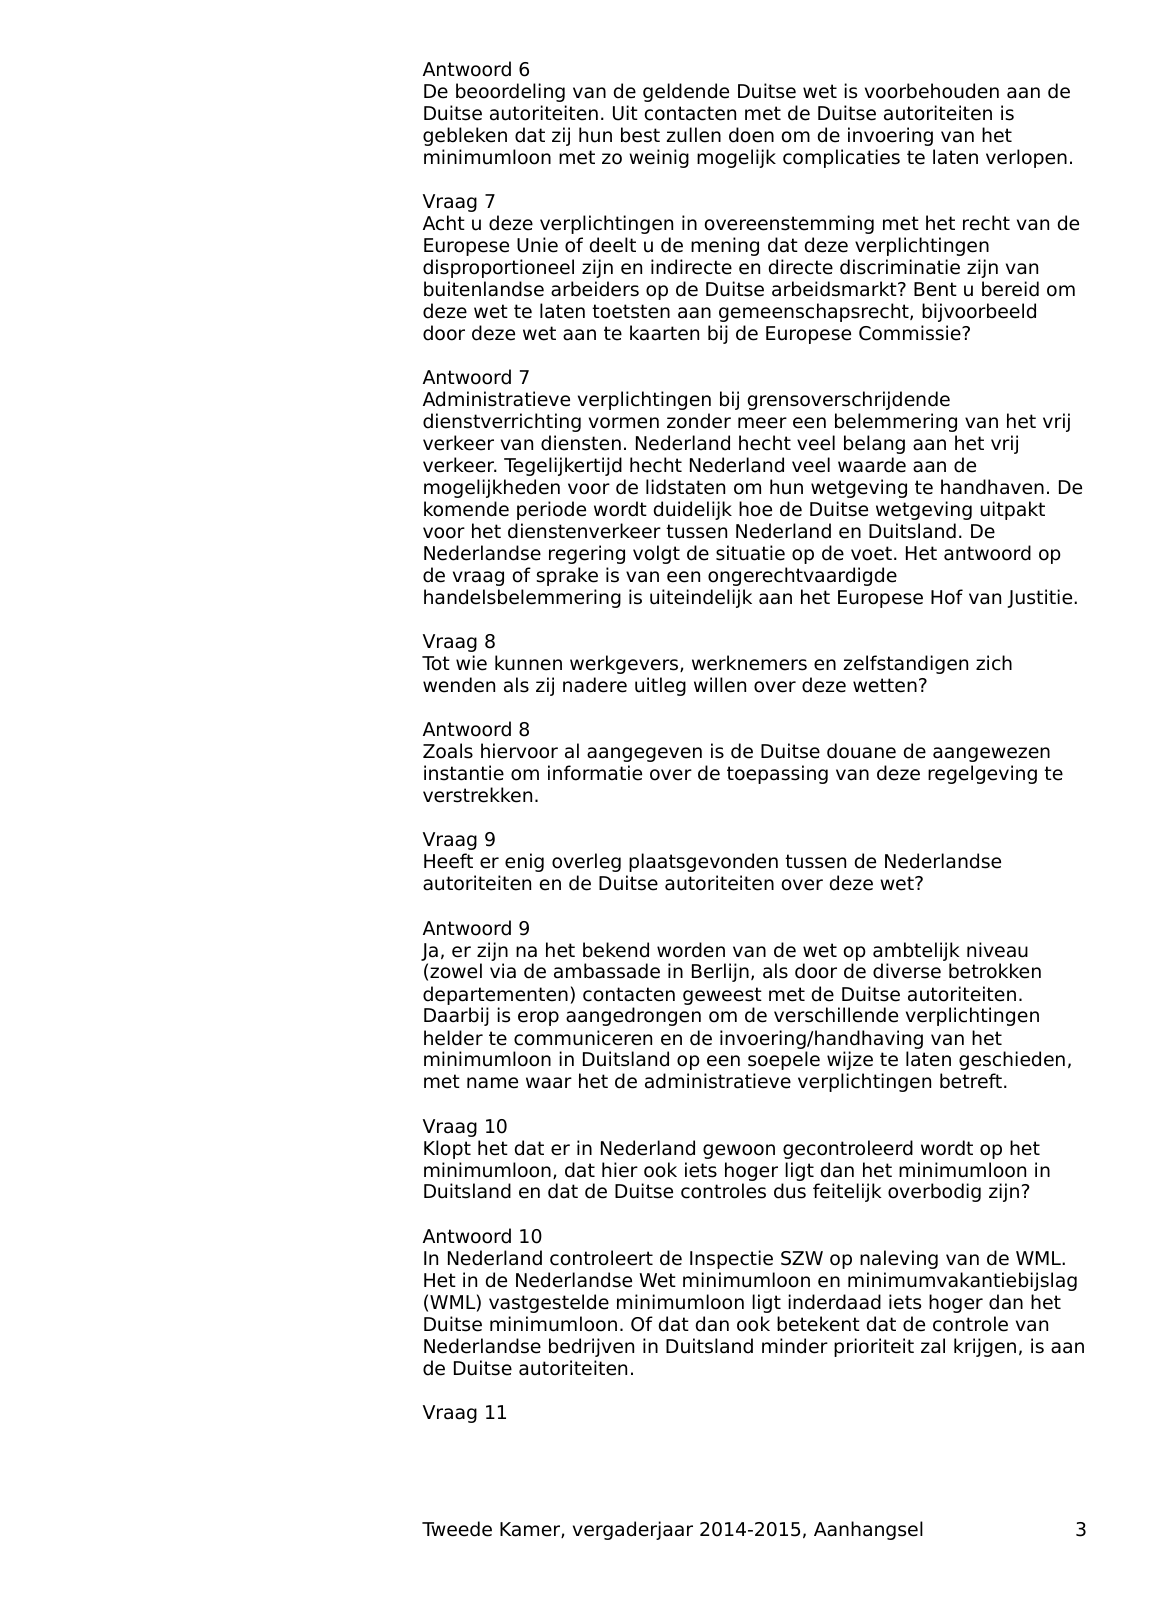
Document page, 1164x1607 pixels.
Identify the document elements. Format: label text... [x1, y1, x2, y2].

text Ja, er zijn na het bekend worden van de wet op ambtelijk niveau (zowel via de ambassade in Berlijn, als door de diverse betrokken departementen) contacten geweest met de Duitse autoriteiten. Daarbij is erop aangedrongen om de verschillende verplichtingen helder te communiceren en de invoering/handhaving van het minimumloon in Duitsland op een soepele wijze te laten geschieden, met name waar het de administratieve verplichtingen betreft. [422, 939, 1087, 1093]
text De beoordeling van de geldende Duitse wet is voorbehouden aan de Duitse autoriteiten. Uit contacten met de Duitse autoriteiten is gebleken dat zij hun best zullen doen om de invoering van het minimumloon met zo weinig mogelijk complicaties te laten verlopen. [422, 81, 1087, 169]
text Antwoord 8 [422, 719, 1087, 741]
text Vraag 8 [422, 631, 1087, 653]
text Vraag 11 [422, 1402, 1087, 1424]
text Antwoord 7 [422, 367, 1087, 389]
text Vraag 7 [422, 191, 1087, 213]
text In Nederland controleert de Inspectie SZW op naleving van de WML. Het in de Nederlandse Wet minimumloon en minimumvakantiebijslag (WML) vastgestelde minimumloon ligt inderdaad iets hoger dan het Duitse minimumloon. Of dat dan ook betekent dat de controle van Nederlandse bedrijven in Duitsland minder prioriteit zal krijgen, is aan de Duitse autoriteiten. [422, 1248, 1087, 1379]
text Acht u deze verplichtingen in overeenstemming met het recht van de Europese Unie of deelt u de mening dat deze verplichtingen disproportioneel zijn en indirecte en directe discriminatie zijn van buitenlandse arbeiders op de Duitse arbeidsmarkt? Bent u bereid om deze wet te laten toetsten aan gemeenschapsrecht, bijvoorbeeld door deze wet aan te kaarten bij de Europese Commissie? [422, 213, 1087, 345]
text Zoals hiervoor al aangegeven is de Duitse douane de aangewezen instantie om informatie over de toepassing van deze regelgeving te verstrekken. [422, 741, 1087, 807]
text Antwoord 10 [422, 1226, 1087, 1248]
text Antwoord 9 [422, 917, 1087, 939]
text Antwoord 6 [422, 59, 1087, 81]
text Vraag 10 [422, 1116, 1087, 1137]
text Tot wie kunnen werkgevers, werknemers en zelfstandigen zich wenden als zij nadere uitleg willen over deze wetten? [422, 653, 1087, 697]
text Heeft er enig overleg plaatsgevonden tussen de Nederlandse autoriteiten en de Duitse autoriteiten over deze wet? [422, 851, 1087, 895]
text Administratieve verplichtingen bij grensoverschrijdende dienstverrichting vormen zonder meer een belemmering van het vrij verkeer van diensten. Nederland hecht veel belang aan het vrij verkeer. Tegelijkertijd hecht Nederland veel waarde aan de mogelijkheden voor de lidstaten om hun wetgeving te handhaven. De komende periode wordt duidelijk hoe de Duitse wetgeving uitpakt voor het dienstenverkeer tussen Nederland en Duitsland. De Nederlandse regering volgt de situatie op de voet. Het antwoord op de vraag of sprake is van een ongerechtvaardigde handelsbelemmering is uiteindelijk aan het Europese Hof van Justitie. [422, 389, 1087, 609]
text Vraag 9 [422, 829, 1087, 851]
text Klopt het dat er in Nederland gewoon gecontroleerd wordt op het minimumloon, dat hier ook iets hoger ligt dan het minimumloon in Duitsland en dat de Duitse controles dus feitelijk overbodig zijn? [422, 1137, 1087, 1203]
